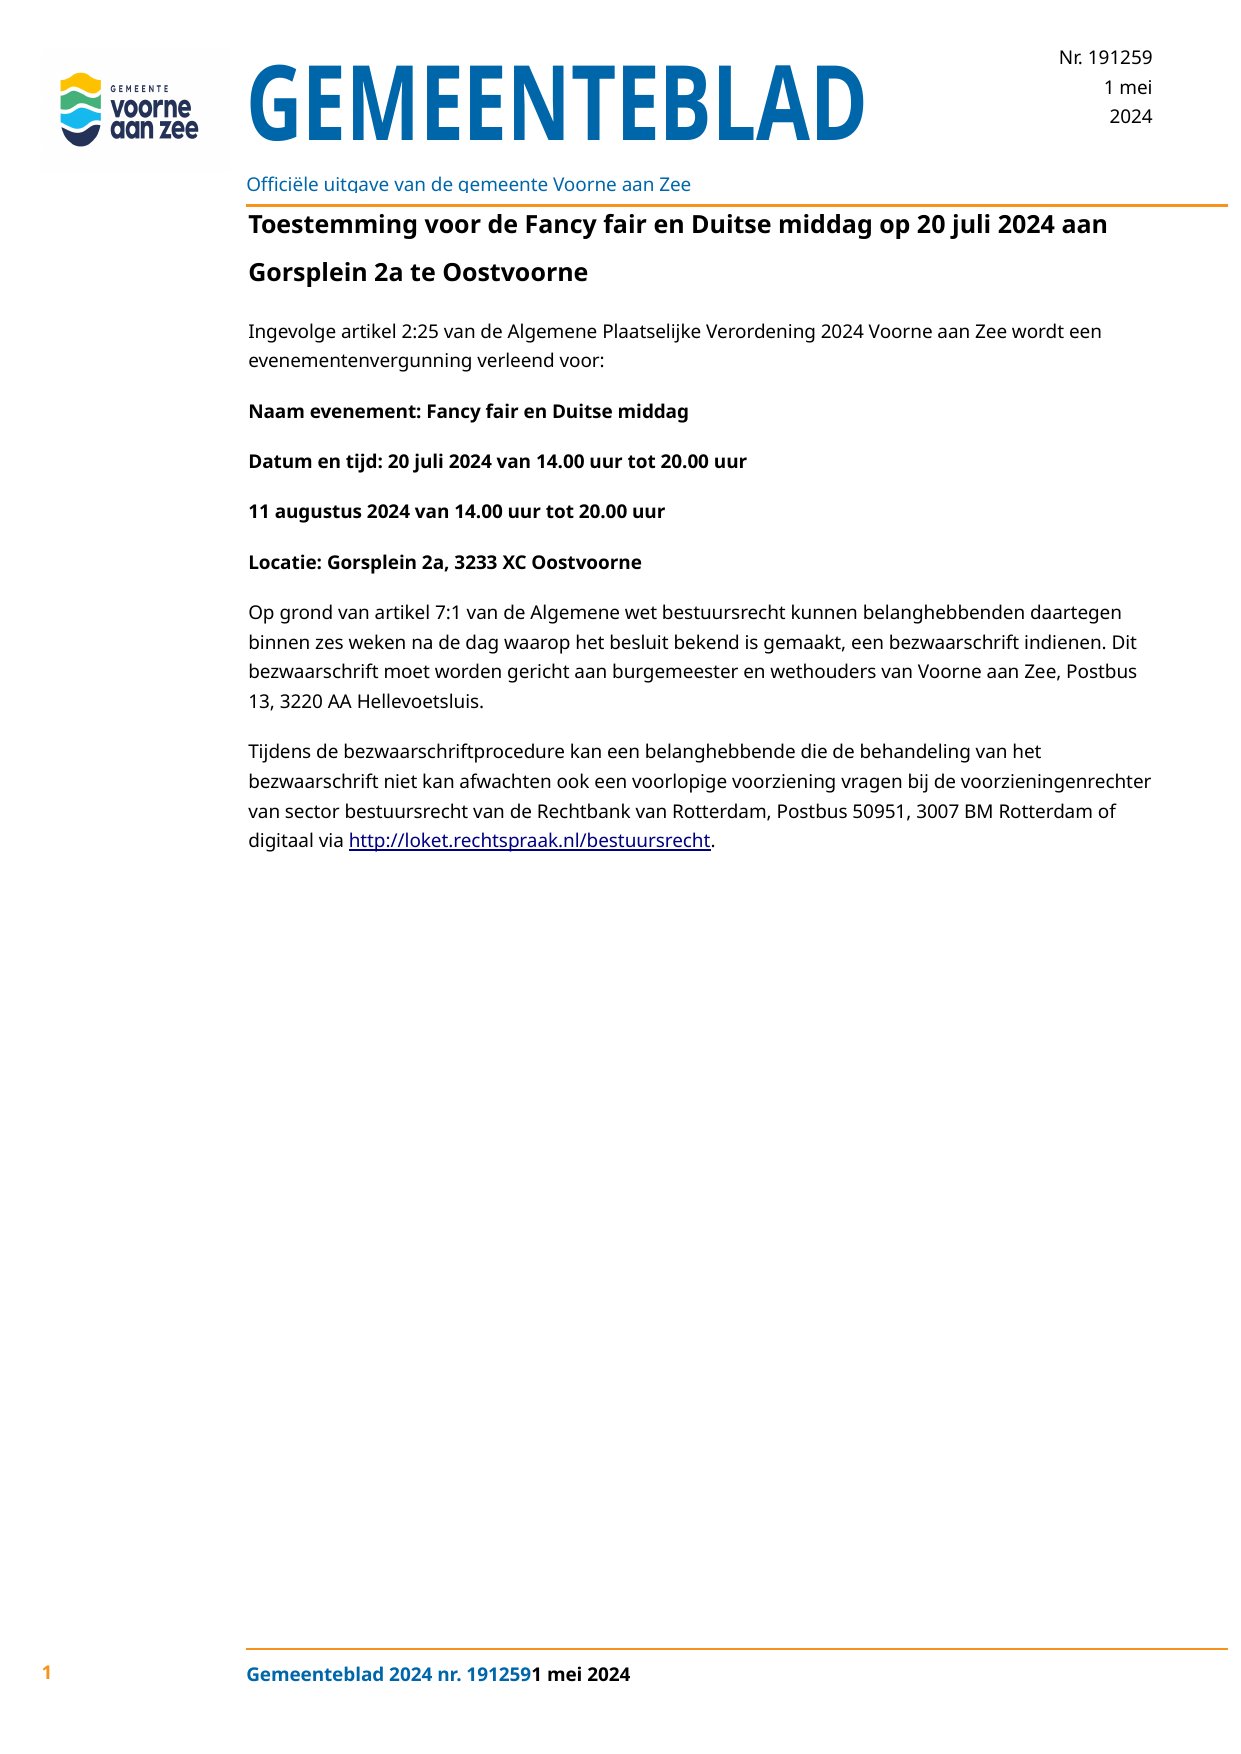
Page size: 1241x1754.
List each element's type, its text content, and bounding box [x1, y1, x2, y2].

text Ingevolge artikel 2:25 van de Algemene Plaatselijke Verordening 2024 Voorne aan Zee wordt een evenementenvergunning verleend voor: [248, 318, 1152, 373]
text Locatie: Gorsplein 2a, 3233 XC Oostvoorne [248, 549, 1152, 575]
text Naam evenement: Fancy fair en Duitse middag [248, 398, 1152, 424]
picture [41, 47, 231, 172]
text 11 augustus 2024 van 14.00 uur tot 20.00 uur [248, 499, 1152, 524]
text Op grond van artikel 7:1 van de Algemene wet bestuursrecht kunnen belanghebbenden daartegen binnen zes weken na de dag waarop het besluit bekend is gemaakt, een bezwaarschrift indienen. Dit bezwaarschrift moet worden gericht aan burgemeester en wethouders van Voorne aan Zee, Postbus 13, 3220 AA Hellevoetsluis. [248, 599, 1152, 714]
text Datum en tijd: 20 juli 2024 van 14.00 uur tot 20.00 uur [248, 448, 1152, 474]
text Tijdens de bezwaarschriftprocedure kan een belanghebbende die de behandeling van het bezwaarschrift niet kan afwachten ook een voorlopige voorziening vragen bij de voorzieningenrechter van sector bestuursrecht van de Rechtbank van Rotterdam, Postbus 50951, 3007 BM Rotterdam of digitaal via http://loket.rechtspraak.nl/bestuursrecht. [248, 739, 1152, 853]
text Toestemming voor de Fancy fair en Duitse middag op 20 juli 2024 aan Gorsplein 2a te Oostvoorne [248, 207, 1152, 288]
